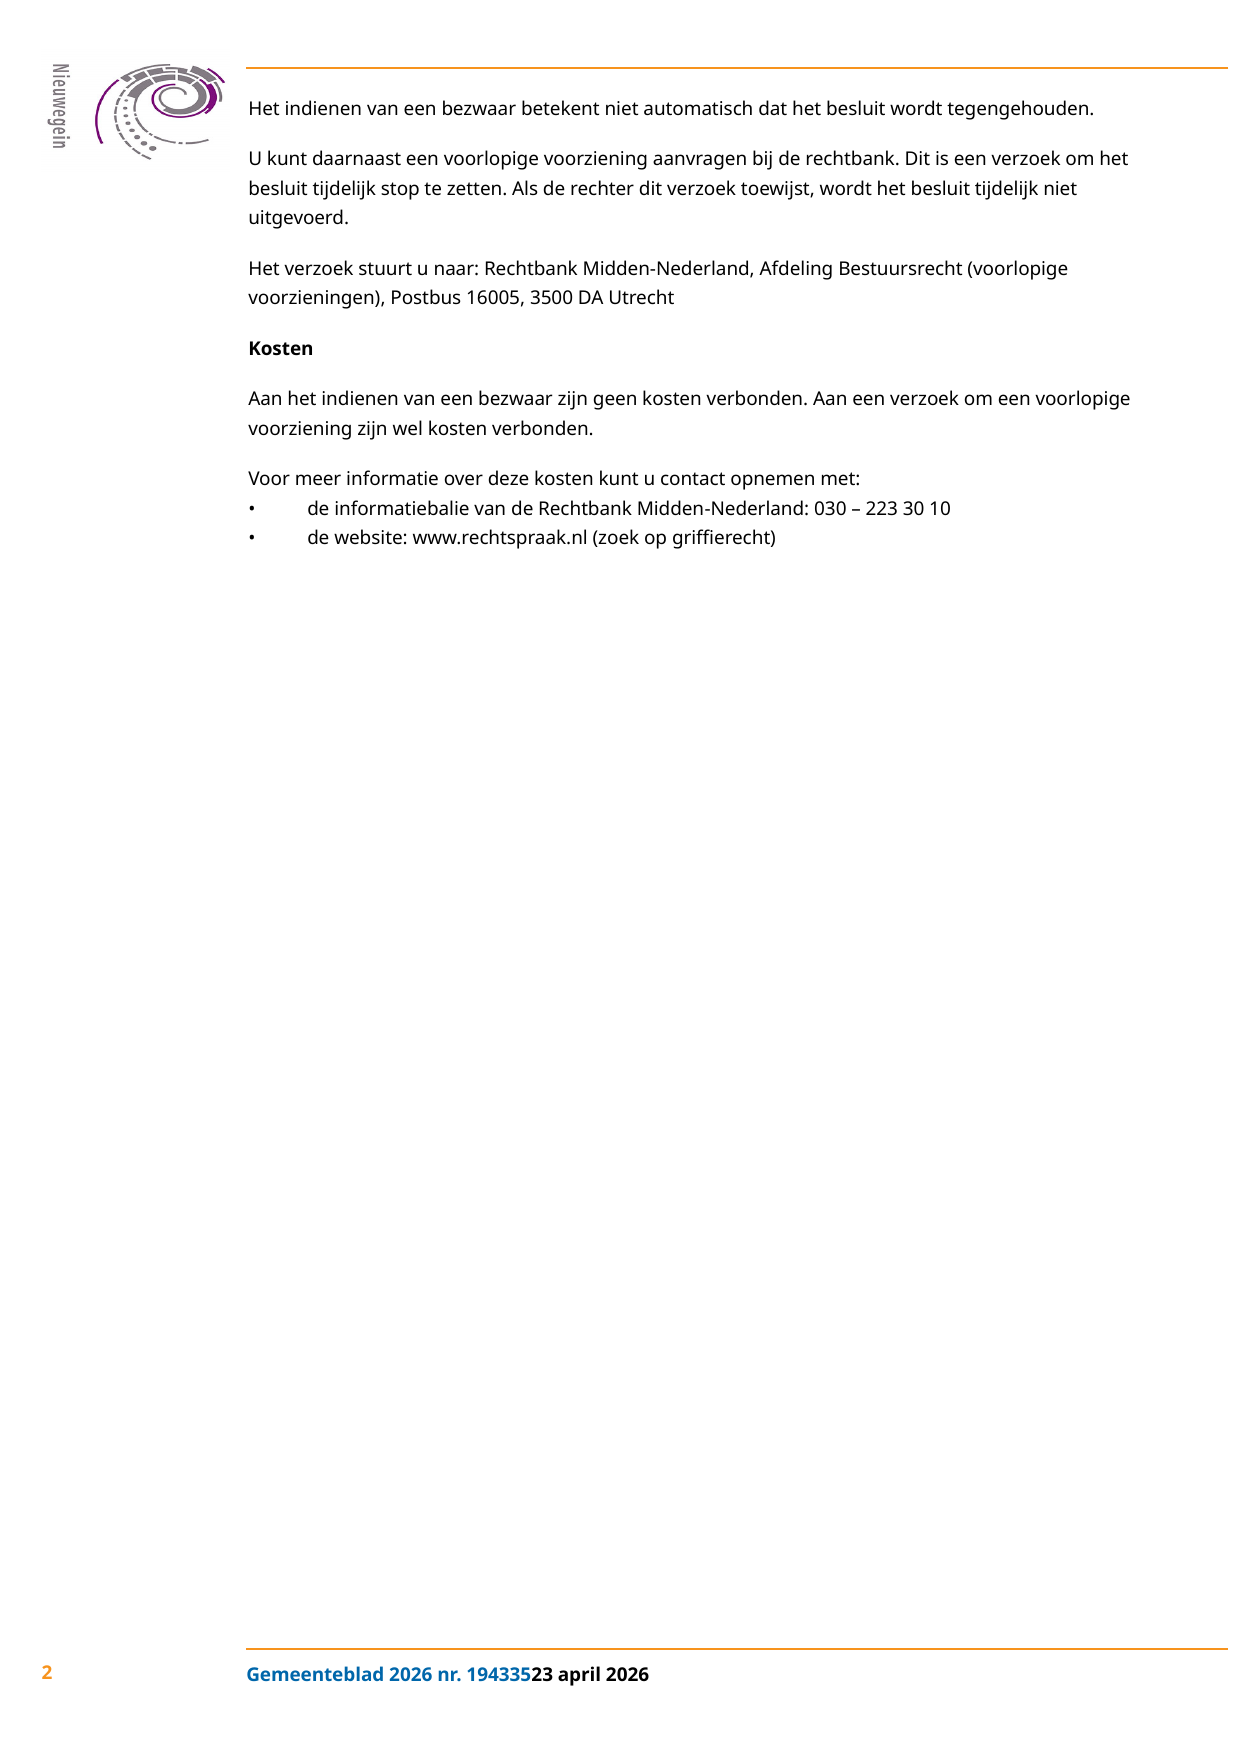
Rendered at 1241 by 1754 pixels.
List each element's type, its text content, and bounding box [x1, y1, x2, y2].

list de informatiebalie van de Rechtbank Midden‑Nederland: 030 – 223 30 10 [248, 495, 1152, 521]
text Kosten [248, 335, 1152, 361]
text U kunt daarnaast een voorlopige voorziening aanvragen bij de rechtbank. Dit is een verzoek om het besluit tijdelijk stop te zetten. Als de rechter dit verzoek toewijst, wordt het besluit tijdelijk niet uitgevoerd. [248, 145, 1152, 230]
text Het indienen van een bezwaar betekent niet automatisch dat het besluit wordt tegengehouden. [248, 95, 1152, 121]
text Voor meer informatie over deze kosten kunt u contact opnemen met: [248, 465, 1152, 491]
picture [41, 47, 231, 172]
list de website: www.rechtspraak.nl (zoek op griffierecht) [248, 524, 1152, 550]
text Aan het indienen van een bezwaar zijn geen kosten verbonden. Aan een verzoek om een voorlopige voorziening zijn wel kosten verbonden. [248, 385, 1152, 441]
text Het verzoek stuurt u naar: Rechtbank Midden-Nederland, Afdeling Bestuursrecht (voorlopige voorzieningen), Postbus 16005, 3500 DA Utrecht [248, 255, 1152, 310]
